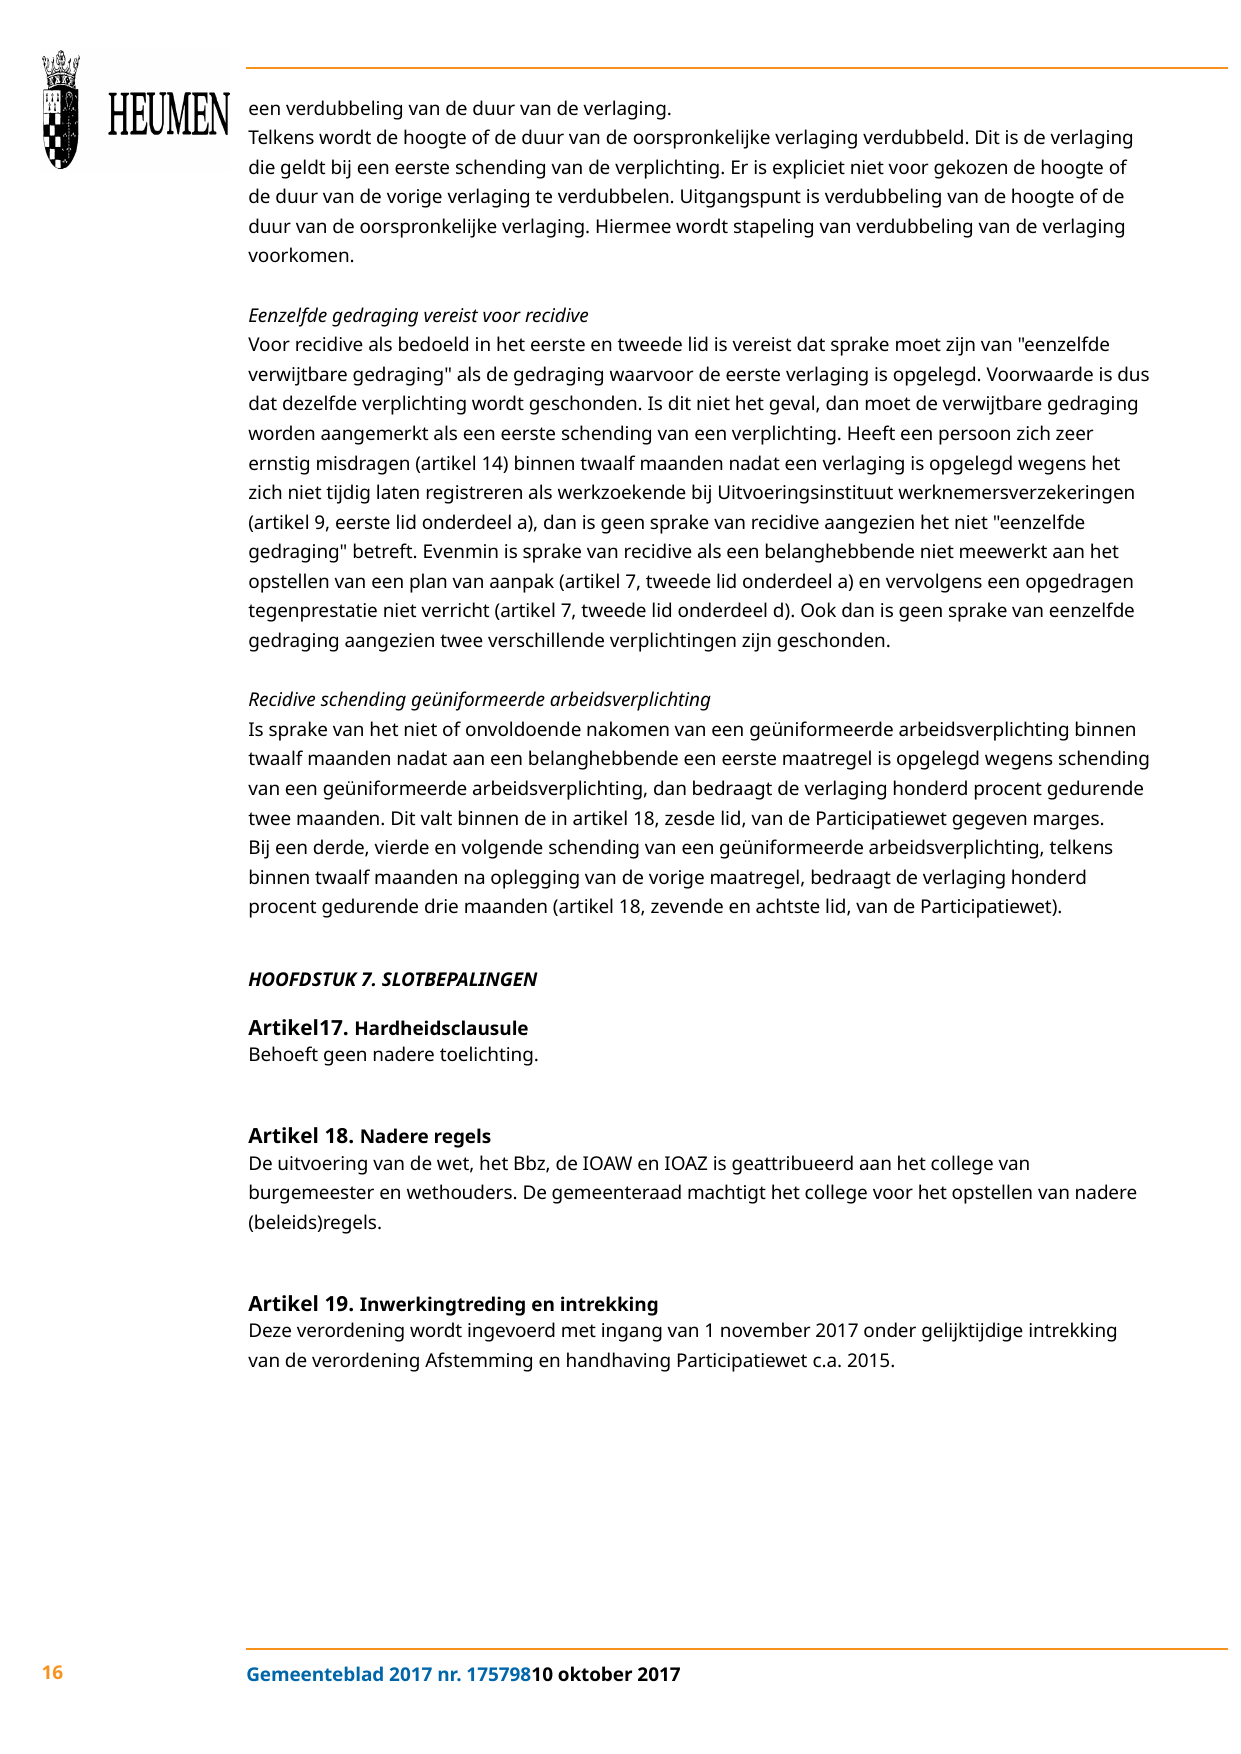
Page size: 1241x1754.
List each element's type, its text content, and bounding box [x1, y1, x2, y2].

text Telkens wordt de hoogte of de duur van de oorspronkelijke verlaging verdubbeld. Dit is de verlaging die geldt bij een eerste schending van de verplichting. Er is expliciet niet voor gekozen de hoogte of de duur van de vorige verlaging te verdubbelen. Uitgangspunt is verdubbeling van de hoogte of de duur van de oorspronkelijke verlaging. Hiermee wordt stapeling van verdubbeling van de verlaging voorkomen. [248, 124, 1152, 268]
text Voor recidive als bedoeld in het eerste en tweede lid is vereist dat sprake moet zijn van "eenzelfde verwijtbare gedraging" als de gedraging waarvoor de eerste verlaging is opgelegd. Voorwaarde is dus dat dezelfde verplichting wordt geschonden. Is dit niet het geval, dan moet de verwijtbare gedraging worden aangemerkt als een eerste schending van een verplichting. Heeft een persoon zich zeer ernstig misdragen (artikel 14) binnen twaalf maanden nadat een verlaging is opgelegd wegens het zich niet tijdig laten registreren als werkzoekende bij Uitvoeringsinstituut werknemersverzekeringen (artikel 9, eerste lid onderdeel a), dan is geen sprake van recidive aangezien het niet "eenzelfde gedraging" betreft. Evenmin is sprake van recidive als een belanghebbende niet meewerkt aan het opstellen van een plan van aanpak (artikel 7, tweede lid onderdeel a) en vervolgens een opgedragen tegenprestatie niet verricht (artikel 7, tweede lid onderdeel d). Ook dan is geen sprake van eenzelfde gedraging aangezien twee verschillende verplichtingen zijn geschonden. [248, 331, 1152, 653]
text een verdubbeling van de duur van de verlaging. [248, 95, 1152, 121]
text Is sprake van het niet of onvoldoende nakomen van een geüniformeerde arbeidsverplichting binnen twaalf maanden nadat aan een belanghebbende een eerste maatregel is opgelegd wegens schending van een geüniformeerde arbeidsverplichting, dan bedraagt de verlaging honderd procent gedurende twee maanden. Dit valt binnen de in artikel 18, zesde lid, van de Participatiewet gegeven marges. [248, 716, 1152, 831]
text HOOFDSTUK 7. SLOTBEPALINGEN [248, 966, 1152, 992]
text Behoeft geen nadere toelichting. [248, 1041, 1152, 1067]
picture [41, 47, 231, 172]
text Eenzelfde gedraging vereist voor recidive [248, 302, 1152, 328]
text Recidive schending geüniformeerde arbeidsverplichting [248, 686, 1152, 712]
text De uitvoering van de wet, het Bbz, de IOAW en IOAZ is geattribueerd aan het college van burgemeester en wethouders. De gemeenteraad machtigt het college voor het opstellen van nadere (beleids)regels. [248, 1150, 1152, 1234]
text Deze verordening wordt ingevoerd met ingang van 1 november 2017 onder gelijktijdige intrekking van de verordening Afstemming en handhaving Participatiewet c.a. 2015. [248, 1317, 1152, 1373]
text Artikel 18. Nadere regels [248, 1121, 1152, 1150]
text Artikel17. Hardheidsclausule [248, 1013, 1152, 1041]
text Bij een derde, vierde en volgende schending van een geüniformeerde arbeidsverplichting, telkens binnen twaalf maanden na oplegging van de vorige maatregel, bedraagt de verlaging honderd procent gedurende drie maanden (artikel 18, zevende en achtste lid, van de Participatiewet). [248, 834, 1152, 919]
text Artikel 19. Inwerkingtreding en intrekking [248, 1289, 1152, 1317]
